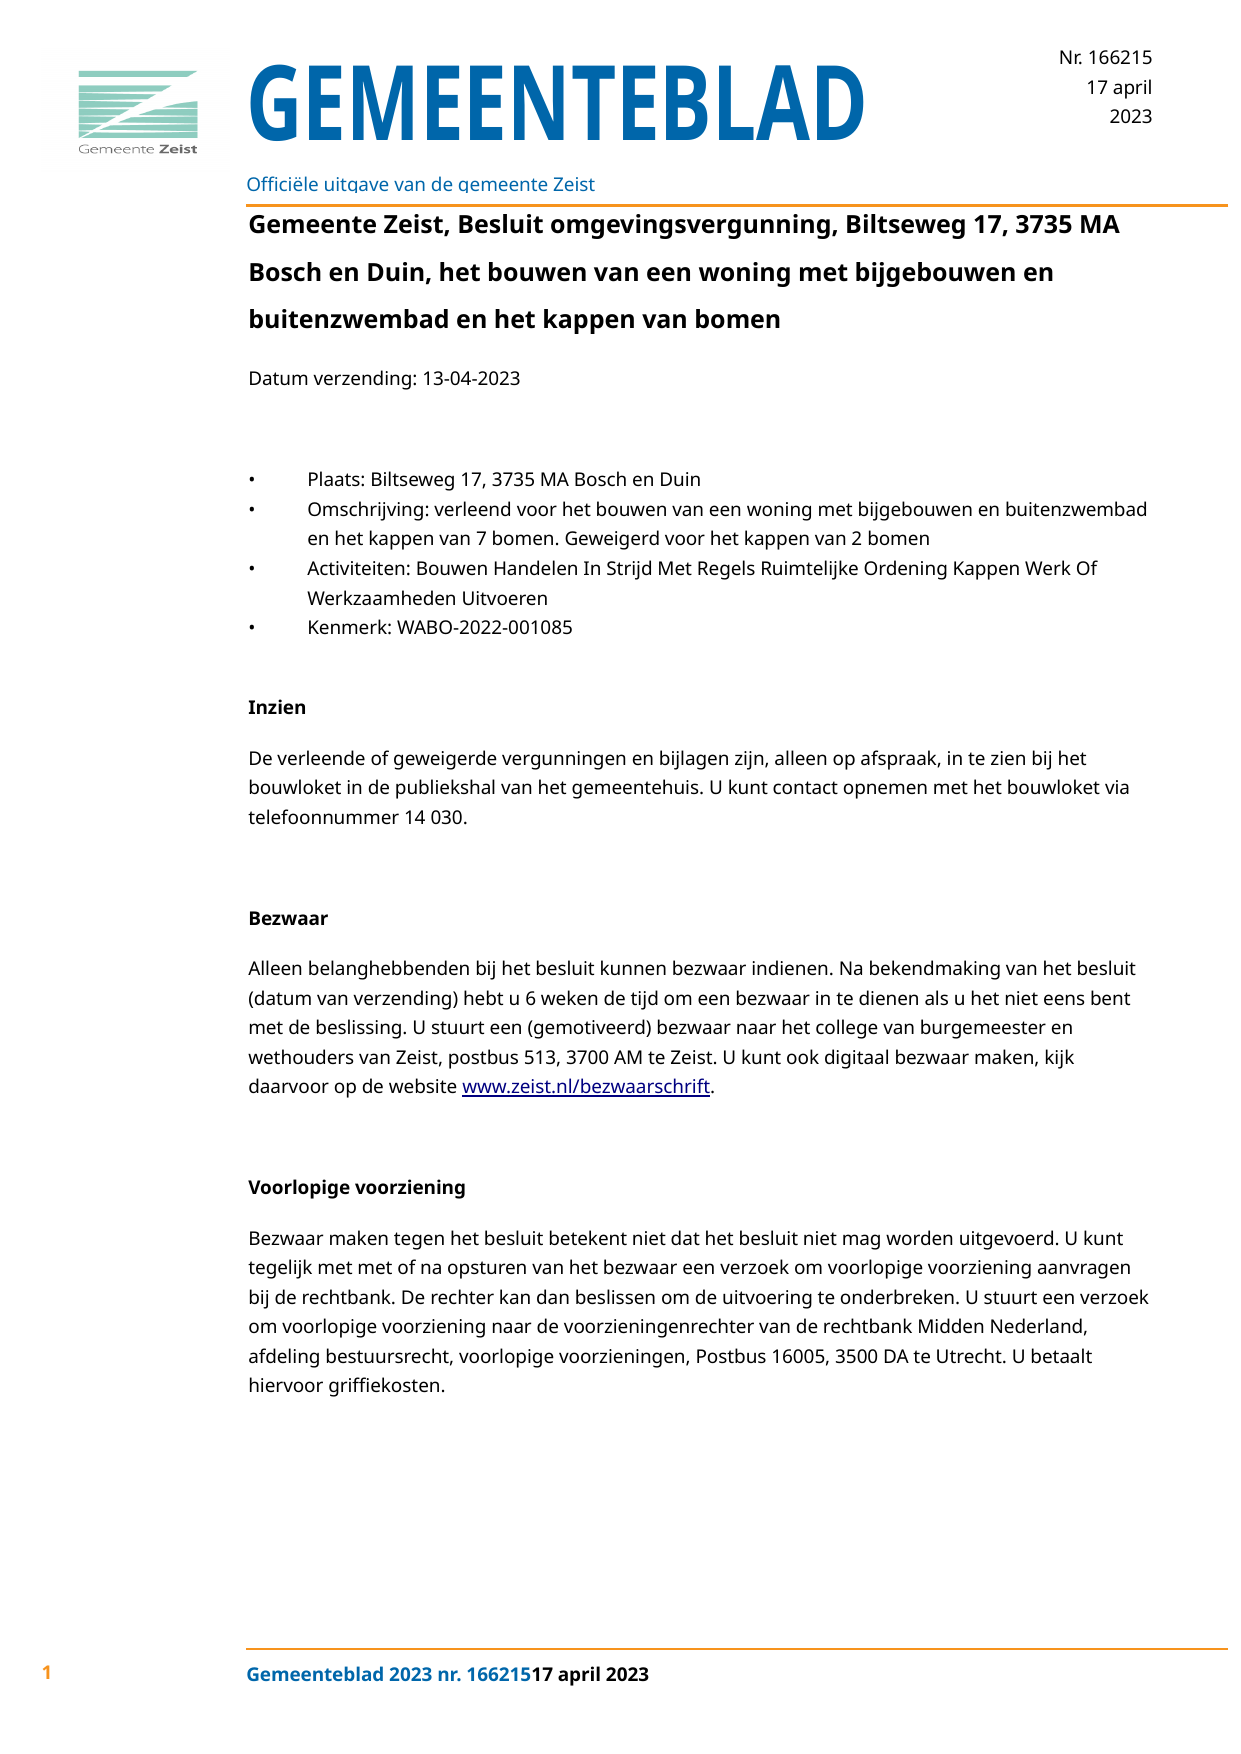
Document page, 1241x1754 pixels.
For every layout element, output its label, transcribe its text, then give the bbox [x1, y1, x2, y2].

text Datum verzending: 13-04-2023 [248, 366, 1152, 391]
text De verleende of geweigerde vergunningen en bijlagen zijn, alleen op afspraak, in te zien bij het bouwloket in de publiekshal van het gemeentehuis. U kunt contact opnemen met het bouwloket via telefoonnummer 14 030. [248, 745, 1152, 829]
text Inzien [248, 694, 1152, 720]
list Activiteiten: Bouwen Handelen In Strijd Met Regels Ruimtelijke Ordening Kappen Werk Of Werkzaamheden Uitvoeren [248, 555, 1152, 610]
text Alleen belanghebbenden bij het besluit kunnen bezwaar indienen. Na bekendmaking van het besluit (datum van verzending) hebt u 6 weken de tijd om een bezwaar in te dienen als u het niet eens bent met de beslissing. U stuurt een (gemotiveerd) bezwaar naar het college van burgemeester en wethouders van Zeist, postbus 513, 3700 AM te Zeist. U kunt ook digitaal bezwaar maken, kijk daarvoor op de website www.zeist.nl/bezwaarschrift. [248, 955, 1152, 1099]
list Plaats: Biltseweg 17, 3735 MA Bosch en Duin [248, 466, 1152, 492]
list Omschrijving: verleend voor het bouwen van een woning met bijgebouwen en buitenzwembad en het kappen van 7 bomen. Geweigerd voor het kappen van 2 bomen [248, 496, 1152, 551]
picture [41, 47, 231, 172]
text Gemeente Zeist, Besluit omgevingsvergunning, Biltseweg 17, 3735 MA Bosch en Duin, het bouwen van een woning met bijgebouwen en buitenzwembad en het kappen van bomen [248, 207, 1152, 336]
text Bezwaar [248, 905, 1152, 930]
text Voorlopige voorziening [248, 1174, 1152, 1200]
list Kenmerk: WABO-2022-001085 [248, 614, 1152, 640]
text Bezwaar maken tegen het besluit betekent niet dat het besluit niet mag worden uitgevoerd. U kunt tegelijk met met of na opsturen van het bezwaar een verzoek om voorlopige voorziening aanvragen bij de rechtbank. De rechter kan dan beslissen om de uitvoering te onderbreken. U stuurt een verzoek om voorlopige voorziening naar de voorzieningenrechter van de rechtbank Midden Nederland, afdeling bestuursrecht, voorlopige voorzieningen, Postbus 16005, 3500 DA te Utrecht. U betaalt hiervoor griffiekosten. [248, 1225, 1152, 1398]
